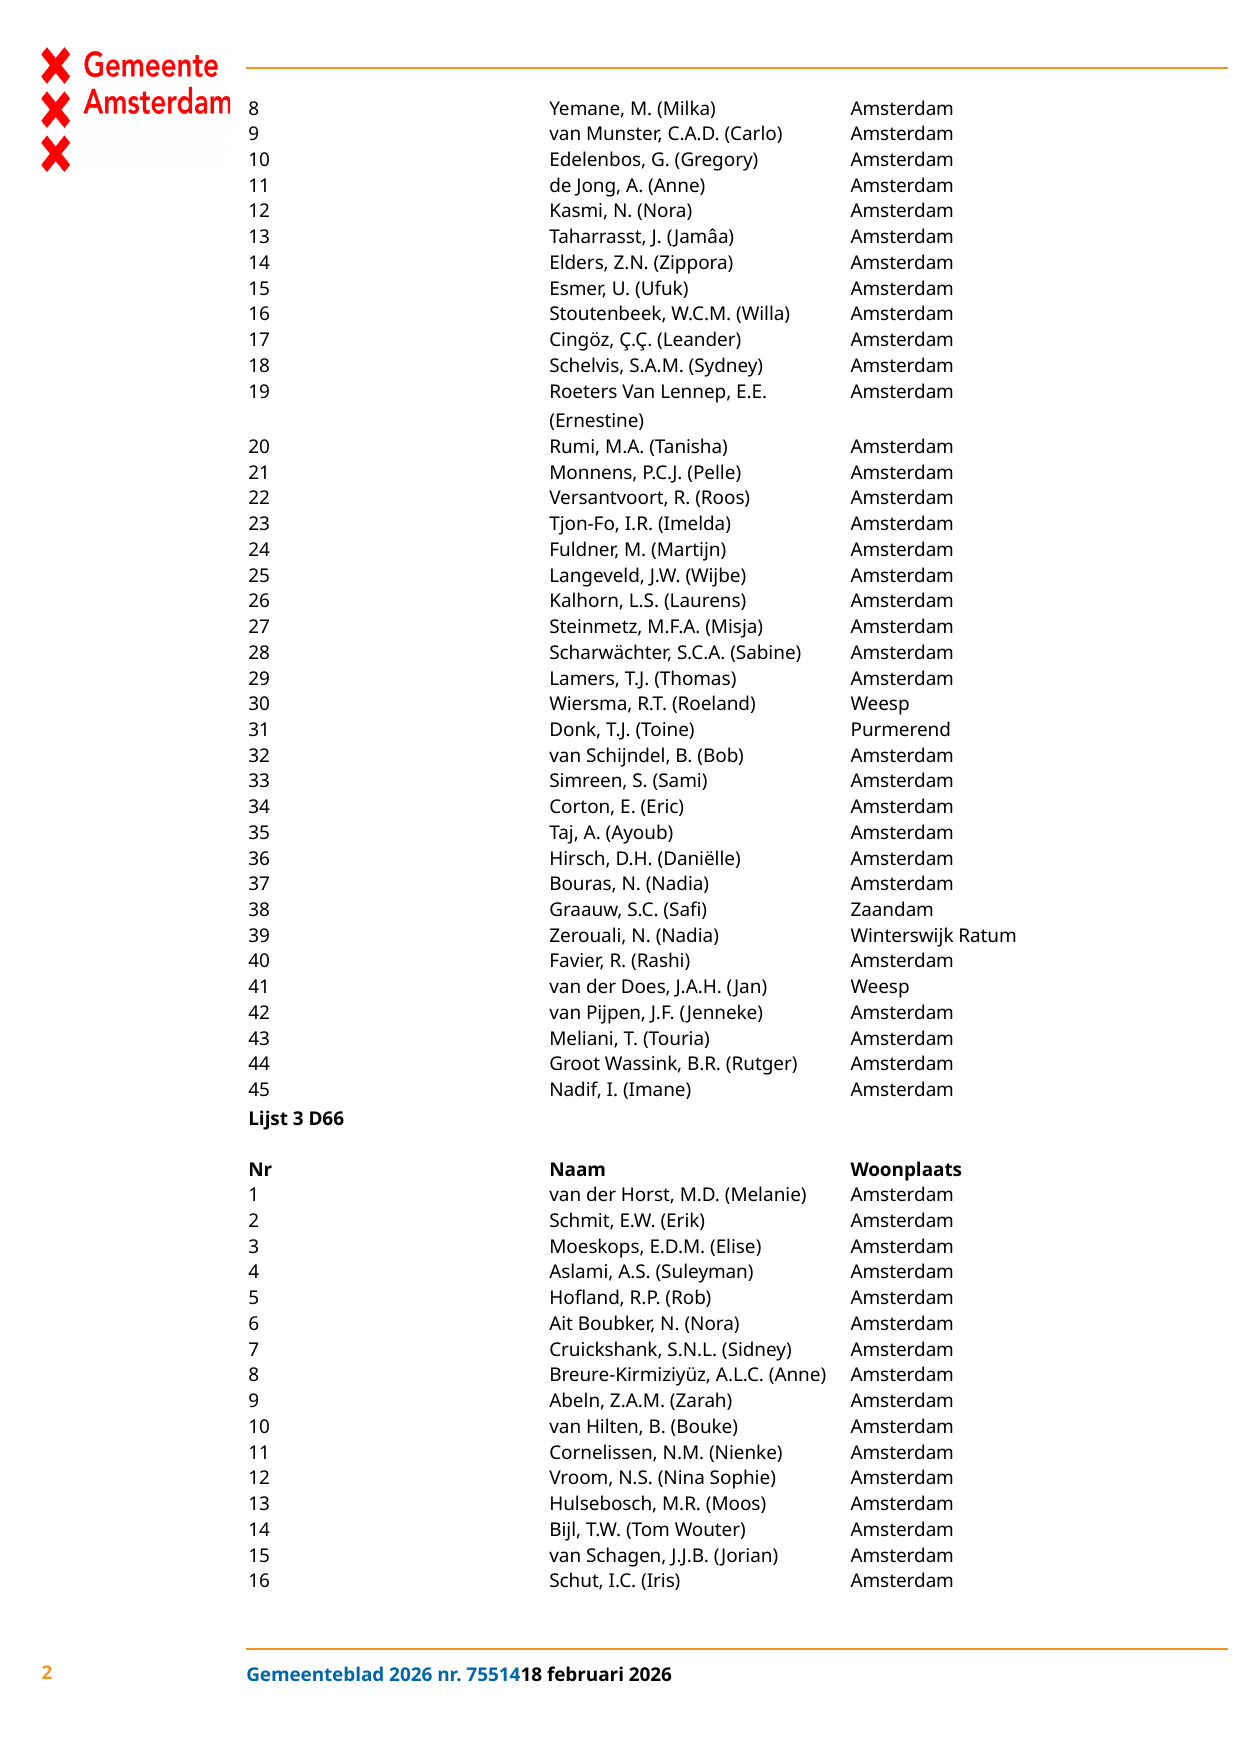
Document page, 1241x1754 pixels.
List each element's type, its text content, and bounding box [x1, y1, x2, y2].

table_cell Amsterdam [850, 275, 1152, 301]
table_cell 45 [248, 1076, 549, 1102]
table_cell Amsterdam [850, 1310, 1152, 1336]
table_cell Amsterdam [850, 1182, 1152, 1207]
table_cell Moeskops, E.D.M. (Elise) [549, 1233, 850, 1259]
table_cell 1 [248, 1182, 549, 1207]
table_cell 8 [248, 95, 549, 121]
table_cell Amsterdam [850, 639, 1152, 665]
table_cell 18 [248, 352, 549, 378]
table_cell Amsterdam [850, 121, 1152, 146]
table_cell 15 [248, 1542, 549, 1567]
table_cell Wiersma, R.T. (Roeland) [549, 690, 850, 716]
table_cell Amsterdam [850, 793, 1152, 819]
table_cell Amsterdam [850, 1362, 1152, 1387]
table_cell Langeveld, J.W. (Wijbe) [549, 562, 850, 587]
table_cell Esmer, U. (Ufuk) [549, 275, 850, 301]
table_cell 13 [248, 1490, 549, 1516]
table_cell 32 [248, 742, 549, 768]
table_cell Graauw, S.C. (Safi) [549, 896, 850, 922]
table_cell Kalhorn, L.S. (Laurens) [549, 588, 850, 613]
table_header Woonplaats [850, 1156, 1152, 1182]
table_cell Amsterdam [850, 1490, 1152, 1516]
table_cell Amsterdam [850, 510, 1152, 536]
table_cell 25 [248, 562, 549, 587]
table_cell 31 [248, 716, 549, 742]
table_cell Ait Boubker, N. (Nora) [549, 1310, 850, 1336]
table_cell Simreen, S. (Sami) [549, 768, 850, 793]
table_cell Amsterdam [850, 1439, 1152, 1464]
table_cell Amsterdam [850, 1025, 1152, 1051]
table_cell 9 [248, 1388, 549, 1413]
table_cell Schut, I.C. (Iris) [549, 1568, 850, 1593]
table_cell van Pijpen, J.F. (Jenneke) [549, 999, 850, 1025]
table_cell Elders, Z.N. (Zippora) [549, 249, 850, 275]
table_cell van Schagen, J.J.B. (Jorian) [549, 1542, 850, 1567]
table_cell 12 [248, 198, 549, 223]
table_cell Amsterdam [850, 536, 1152, 562]
table_cell Amsterdam [850, 1259, 1152, 1284]
table_cell Stoutenbeek, W.C.M. (Willa) [549, 301, 850, 326]
table_cell de Jong, A. (Anne) [549, 172, 850, 198]
table_cell 6 [248, 1310, 549, 1336]
table_cell Yemane, M. (Milka) [549, 95, 850, 121]
table_cell Bijl, T.W. (Tom Wouter) [549, 1516, 850, 1542]
table_cell Amsterdam [850, 485, 1152, 510]
table_cell 14 [248, 249, 549, 275]
table_cell 9 [248, 121, 549, 146]
table_cell 17 [248, 326, 549, 352]
table_cell Amsterdam [850, 1285, 1152, 1310]
table_cell 33 [248, 768, 549, 793]
text Lijst 3 D66 [248, 1105, 1152, 1131]
table_cell 13 [248, 224, 549, 249]
table_cell Amsterdam [850, 819, 1152, 845]
table_cell Amsterdam [850, 1516, 1152, 1542]
table_cell Steinmetz, M.F.A. (Misja) [549, 613, 850, 639]
table_cell Donk, T.J. (Toine) [549, 716, 850, 742]
table_cell Amsterdam [850, 588, 1152, 613]
table_cell Schelvis, S.A.M. (Sydney) [549, 352, 850, 378]
table_cell Weesp [850, 690, 1152, 716]
table_cell Edelenbos, G. (Gregory) [549, 146, 850, 172]
table_cell Amsterdam [850, 1076, 1152, 1102]
table_cell Weesp [850, 974, 1152, 999]
table_cell 34 [248, 793, 549, 819]
table_cell Amsterdam [850, 871, 1152, 896]
table_cell 26 [248, 588, 549, 613]
table_cell 36 [248, 845, 549, 871]
table_cell 11 [248, 172, 549, 198]
table_cell Amsterdam [850, 948, 1152, 973]
table_cell 4 [248, 1259, 549, 1284]
table_cell 3 [248, 1233, 549, 1259]
table_cell Amsterdam [850, 742, 1152, 768]
table_cell Hofland, R.P. (Rob) [549, 1285, 850, 1310]
table_cell Amsterdam [850, 433, 1152, 459]
table_cell Amsterdam [850, 1233, 1152, 1259]
table_cell Fuldner, M. (Martijn) [549, 536, 850, 562]
table_cell Kasmi, N. (Nora) [549, 198, 850, 223]
table_header Naam [549, 1156, 850, 1182]
table_cell 39 [248, 922, 549, 948]
table_cell Hirsch, D.H. (Daniëlle) [549, 845, 850, 871]
table_cell Schmit, E.W. (Erik) [549, 1207, 850, 1233]
table_cell Breure-Kirmiziyüz, A.L.C. (Anne) [549, 1362, 850, 1387]
table_cell Amsterdam [850, 613, 1152, 639]
table_cell 43 [248, 1025, 549, 1051]
table_cell Amsterdam [850, 768, 1152, 793]
table_cell Amsterdam [850, 1413, 1152, 1439]
picture [41, 47, 231, 172]
table_cell Taj, A. (Ayoub) [549, 819, 850, 845]
table_cell 37 [248, 871, 549, 896]
table_cell Amsterdam [850, 249, 1152, 275]
table_cell Amsterdam [850, 1388, 1152, 1413]
table_cell Meliani, T. (Touria) [549, 1025, 850, 1051]
table_cell 14 [248, 1516, 549, 1542]
table_cell 16 [248, 301, 549, 326]
table_cell Amsterdam [850, 224, 1152, 249]
table_cell 22 [248, 485, 549, 510]
table_cell Monnens, P.C.J. (Pelle) [549, 459, 850, 484]
table_cell Amsterdam [850, 198, 1152, 223]
table_cell 28 [248, 639, 549, 665]
table_cell Amsterdam [850, 999, 1152, 1025]
table_cell Versantvoort, R. (Roos) [549, 485, 850, 510]
table_cell 44 [248, 1051, 549, 1076]
table_cell 41 [248, 974, 549, 999]
table_cell Vroom, N.S. (Nina Sophie) [549, 1465, 850, 1490]
table_cell 27 [248, 613, 549, 639]
table_cell van Hilten, B. (Bouke) [549, 1413, 850, 1439]
table_cell Abeln, Z.A.M. (Zarah) [549, 1388, 850, 1413]
table_cell 24 [248, 536, 549, 562]
table_cell Amsterdam [850, 1207, 1152, 1233]
table_cell Amsterdam [850, 1568, 1152, 1593]
table_cell 15 [248, 275, 549, 301]
table_cell Amsterdam [850, 459, 1152, 484]
table_cell Tjon-Fo, I.R. (Imelda) [549, 510, 850, 536]
table_cell Cingöz, Ç.Ç. (Leander) [549, 326, 850, 352]
table_cell Amsterdam [850, 146, 1152, 172]
table_cell 16 [248, 1568, 549, 1593]
table_cell Lamers, T.J. (Thomas) [549, 665, 850, 690]
table_cell Zerouali, N. (Nadia) [549, 922, 850, 948]
table_cell Amsterdam [850, 378, 1152, 433]
table_cell Zaandam [850, 896, 1152, 922]
table_cell 20 [248, 433, 549, 459]
table_header Nr [248, 1156, 549, 1182]
table_cell 35 [248, 819, 549, 845]
table_cell Hulsebosch, M.R. (Moos) [549, 1490, 850, 1516]
table_cell 19 [248, 378, 549, 433]
table_cell van der Does, J.A.H. (Jan) [549, 974, 850, 999]
table_cell Purmerend [850, 716, 1152, 742]
table_cell Scharwächter, S.C.A. (Sabine) [549, 639, 850, 665]
table_cell 5 [248, 1285, 549, 1310]
table_cell Amsterdam [850, 352, 1152, 378]
table_cell 29 [248, 665, 549, 690]
table_cell 10 [248, 146, 549, 172]
table_cell Amsterdam [850, 301, 1152, 326]
table_cell Amsterdam [850, 845, 1152, 871]
table_cell Amsterdam [850, 326, 1152, 352]
table_cell Cornelissen, N.M. (Nienke) [549, 1439, 850, 1464]
table_cell Amsterdam [850, 1336, 1152, 1362]
table_cell Amsterdam [850, 665, 1152, 690]
table_cell 12 [248, 1465, 549, 1490]
table_cell Taharrasst, J. (Jamâa) [549, 224, 850, 249]
table_cell Roeters Van Lennep, E.E. (Ernestine) [549, 378, 850, 433]
table_cell Cruickshank, S.N.L. (Sidney) [549, 1336, 850, 1362]
table_cell 10 [248, 1413, 549, 1439]
table_cell 8 [248, 1362, 549, 1387]
table_cell 38 [248, 896, 549, 922]
table_cell Bouras, N. (Nadia) [549, 871, 850, 896]
table_cell Winterswijk Ratum [850, 922, 1152, 948]
table_cell 2 [248, 1207, 549, 1233]
table_cell 11 [248, 1439, 549, 1464]
table_cell Nadif, I. (Imane) [549, 1076, 850, 1102]
table_cell Corton, E. (Eric) [549, 793, 850, 819]
table_cell Amsterdam [850, 562, 1152, 587]
table_cell Amsterdam [850, 95, 1152, 121]
table_cell 23 [248, 510, 549, 536]
table_cell Rumi, M.A. (Tanisha) [549, 433, 850, 459]
table_cell Aslami, A.S. (Suleyman) [549, 1259, 850, 1284]
table_cell 21 [248, 459, 549, 484]
table_cell van Schijndel, B. (Bob) [549, 742, 850, 768]
table_cell van der Horst, M.D. (Melanie) [549, 1182, 850, 1207]
table_cell Favier, R. (Rashi) [549, 948, 850, 973]
table_cell Amsterdam [850, 1542, 1152, 1567]
table_cell van Munster, C.A.D. (Carlo) [549, 121, 850, 146]
table_cell 7 [248, 1336, 549, 1362]
table_cell 42 [248, 999, 549, 1025]
table_cell Amsterdam [850, 1465, 1152, 1490]
table_cell 30 [248, 690, 549, 716]
table_cell Groot Wassink, B.R. (Rutger) [549, 1051, 850, 1076]
table_cell Amsterdam [850, 1051, 1152, 1076]
table_cell Amsterdam [850, 172, 1152, 198]
table_cell 40 [248, 948, 549, 973]
